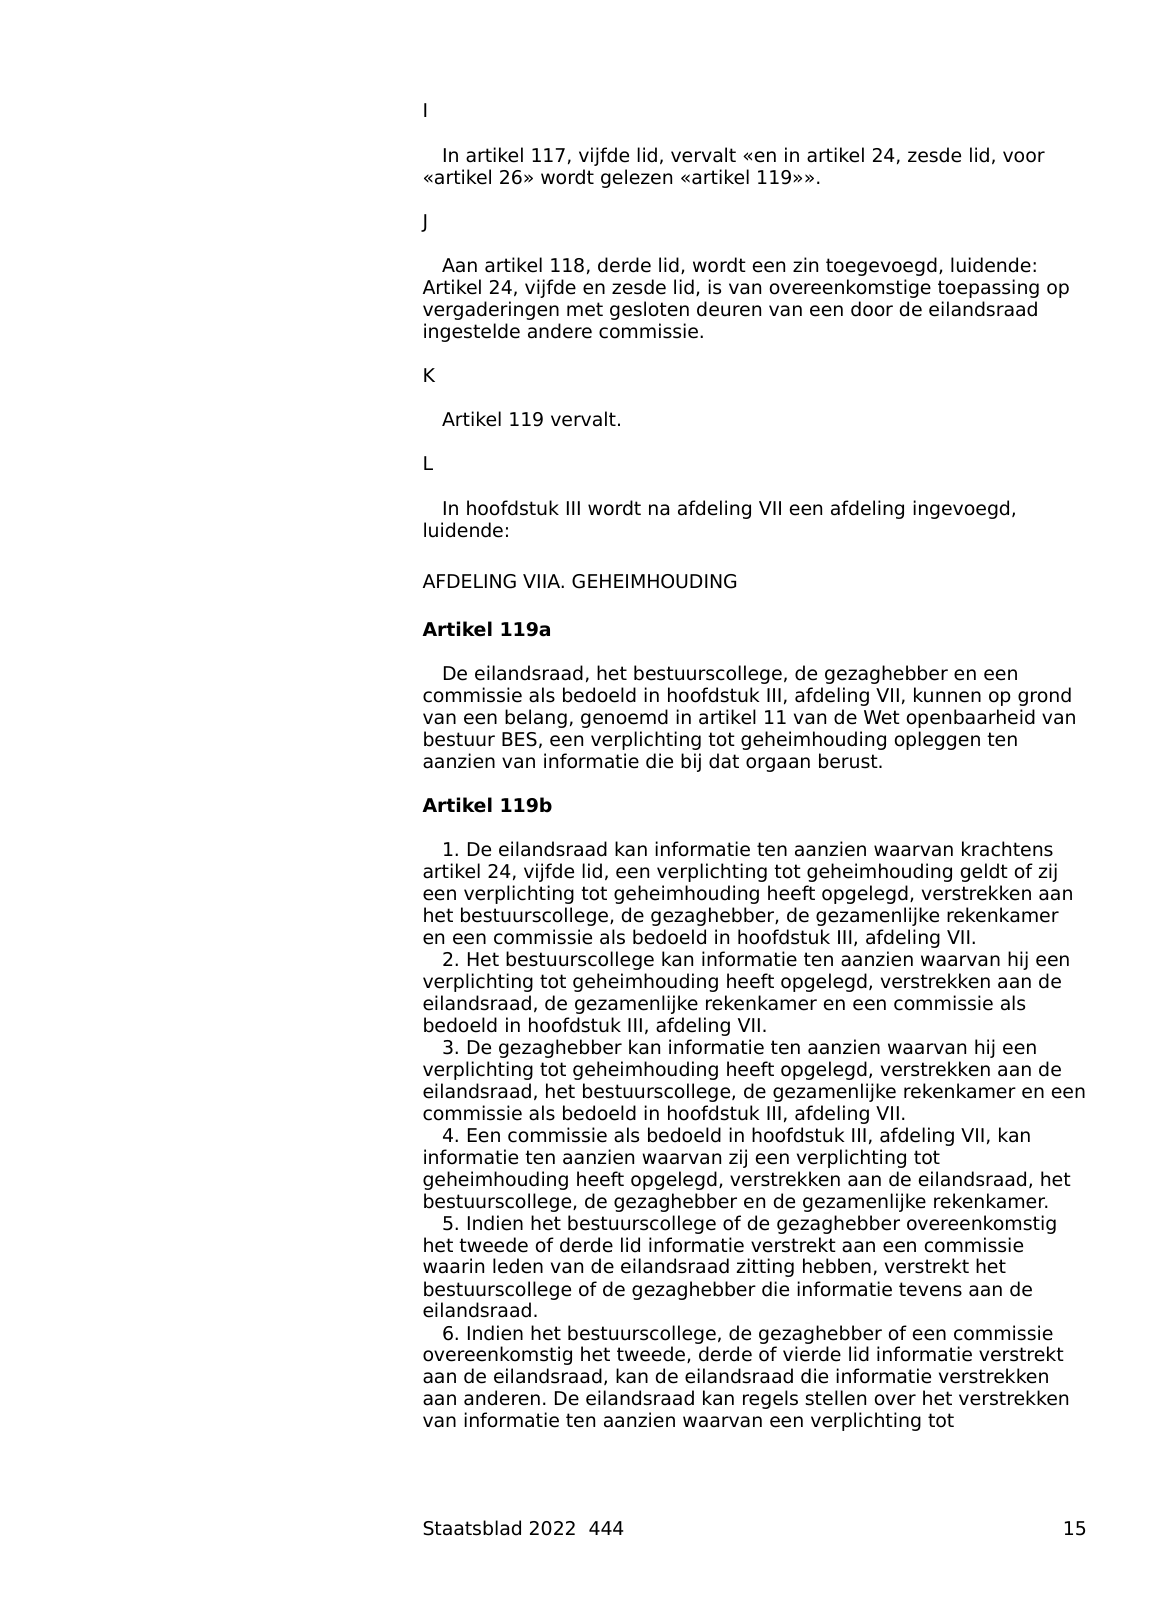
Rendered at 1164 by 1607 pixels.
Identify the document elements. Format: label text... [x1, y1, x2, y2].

text Aan artikel 118, derde lid, wordt een zin toegevoegd, luidende: Artikel 24, vijfde en zesde lid, is van overeenkomstige toepassing op vergaderingen met gesloten deuren van een door de eilandsraad ingestelde andere commissie. [422, 255, 1087, 343]
text In hoofdstuk III wordt na afdeling VII een afdeling ingevoegd, luidende: [422, 497, 1087, 541]
text 2. Het bestuurscollege kan informatie ten aanzien waarvan hij een verplichting tot geheimhouding heeft opgelegd, verstrekken aan de eilandsraad, de gezamenlijke rekenkamer en een commissie als bedoeld in hoofdstuk III, afdeling VII. [422, 949, 1087, 1037]
text 1. De eilandsraad kan informatie ten aanzien waarvan krachtens artikel 24, vijfde lid, een verplichting tot geheimhouding geldt of zij een verplichting tot geheimhouding heeft opgelegd, verstrekken aan het bestuurscollege, de gezaghebber, de gezamenlijke rekenkamer en een commissie als bedoeld in hoofdstuk III, afdeling VII. [422, 839, 1087, 949]
text In artikel 117, vijfde lid, vervalt «en in artikel 24, zesde lid, voor «artikel 26» wordt gelezen «artikel 119»». [422, 144, 1087, 188]
subtitle Artikel 119b [422, 795, 1087, 817]
subtitle AFDELING VIIA. GEHEIMHOUDING [422, 571, 1087, 593]
text L [422, 453, 1087, 475]
text 5. Indien het bestuurscollege of de gezaghebber overeenkomstig het tweede of derde lid informatie verstrekt aan een commissie waarin leden van de eilandsraad zitting hebben, verstrekt het bestuurscollege of de gezaghebber die informatie tevens aan de eilandsraad. [422, 1212, 1087, 1322]
text 4. Een commissie als bedoeld in hoofdstuk III, afdeling VII, kan informatie ten aanzien waarvan zij een verplichting tot geheimhouding heeft opgelegd, verstrekken aan de eilandsraad, het bestuurscollege, de gezaghebber en de gezamenlijke rekenkamer. [422, 1124, 1087, 1212]
text 6. Indien het bestuurscollege, de gezaghebber of een commissie overeenkomstig het tweede, derde of vierde lid informatie verstrekt aan de eilandsraad, kan de eilandsraad die informatie verstrekken aan anderen. De eilandsraad kan regels stellen over het verstrekken van informatie ten aanzien waarvan een verplichting tot [422, 1322, 1087, 1432]
text 3. De gezaghebber kan informatie ten aanzien waarvan hij een verplichting tot geheimhouding heeft opgelegd, verstrekken aan de eilandsraad, het bestuurscollege, de gezamenlijke rekenkamer en een commissie als bedoeld in hoofdstuk III, afdeling VII. [422, 1037, 1087, 1124]
text Artikel 119 vervalt. [422, 409, 1087, 431]
text K [422, 365, 1087, 387]
subtitle Artikel 119a [422, 618, 1087, 640]
text J [422, 211, 1087, 233]
text De eilandsraad, het bestuurscollege, de gezaghebber en een commissie als bedoeld in hoofdstuk III, afdeling VII, kunnen op grond van een belang, genoemd in artikel 11 van de Wet openbaarheid van bestuur BES, een verplichting tot geheimhouding opleggen ten aanzien van informatie die bij dat orgaan berust. [422, 663, 1087, 772]
text I [422, 100, 1087, 122]
